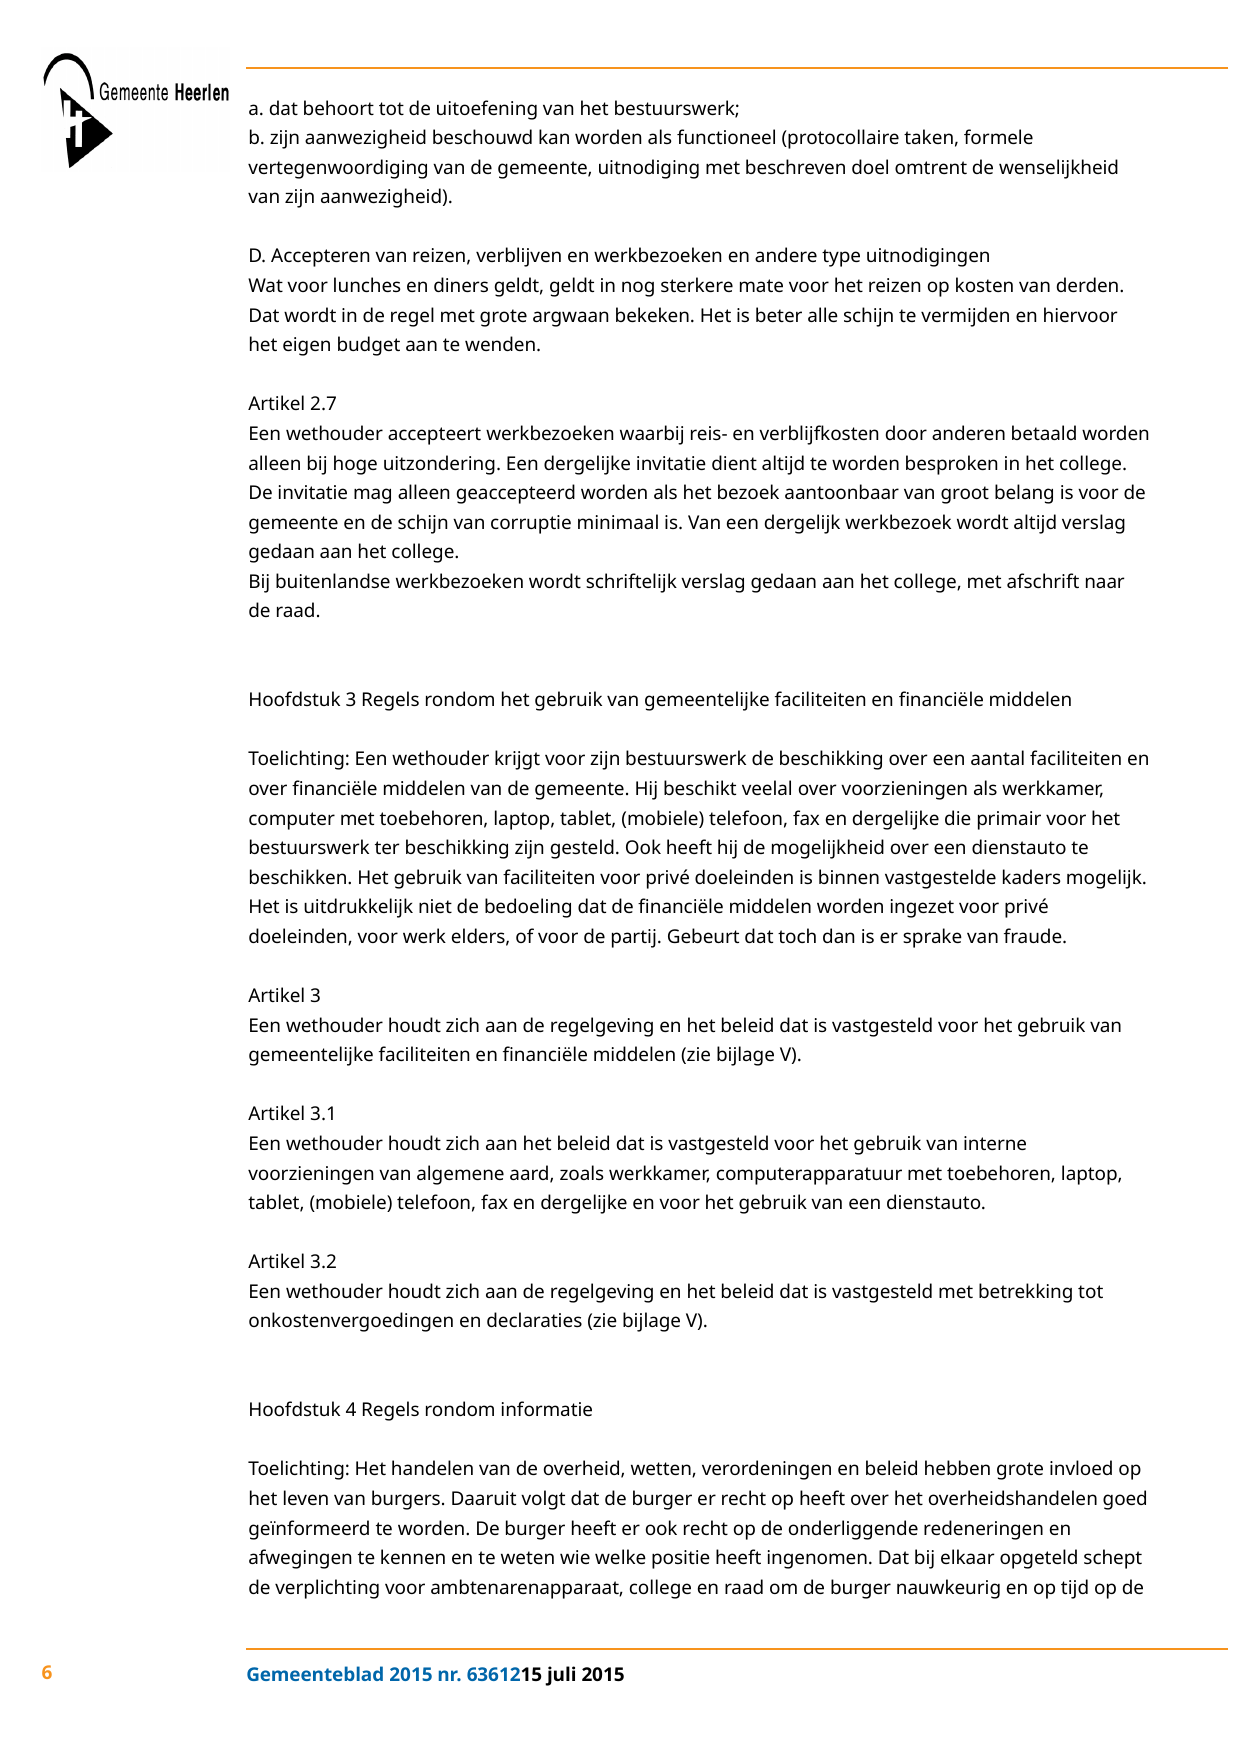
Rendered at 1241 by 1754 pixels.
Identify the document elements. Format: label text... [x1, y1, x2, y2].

text a. dat behoort tot de uitoefening van het bestuurswerk; [248, 95, 1152, 121]
text Artikel 3.1 [248, 1101, 1152, 1126]
picture [41, 47, 231, 172]
text Artikel 3 [248, 982, 1152, 1008]
text Toelichting: Het handelen van de overheid, wetten, verordeningen en beleid hebben grote invloed op het leven van burgers. Daaruit volgt dat de burger er recht op heeft over het overheidshandelen goed geïnformeerd te worden. De burger heeft er ook recht op de onderliggende redeneringen en afwegingen te kennen en te weten wie welke positie heeft ingenomen. Dat bij elkaar opgeteld schept de verplichting voor ambtenarenapparaat, college en raad om de burger nauwkeurig en op tijd op de [248, 1456, 1152, 1600]
text b. zijn aanwezigheid beschouwd kan worden als functioneel (protocollaire taken, formele vertegenwoordiging van de gemeente, uitnodiging met beschreven doel omtrent de wenselijkheid van zijn aanwezigheid). [248, 124, 1152, 209]
text Een wethouder houdt zich aan de regelgeving en het beleid dat is vastgesteld met betrekking tot onkostenvergoedingen en declaraties (zie bijlage V). [248, 1278, 1152, 1333]
text Een wethouder houdt zich aan het beleid dat is vastgesteld voor het gebruik van interne voorzieningen van algemene aard, zoals werkkamer, computerapparatuur met toebehoren, laptop, tablet, (mobiele) telefoon, fax en dergelijke en voor het gebruik van een dienstauto. [248, 1130, 1152, 1215]
text D. Accepteren van reizen, verblijven en werkbezoeken en andere type uitnodigingen [248, 243, 1152, 268]
text Toelichting: Een wethouder krijgt voor zijn bestuurswerk de beschikking over een aantal faciliteiten en over financiële middelen van de gemeente. Hij beschikt veelal over voorzieningen als werkkamer, computer met toebehoren, laptop, tablet, (mobiele) telefoon, fax en dergelijke die primair voor het bestuurswerk ter beschikking zijn gesteld. Ook heeft hij de mogelijkheid over een dienstauto te beschikken. Het gebruik van faciliteiten voor privé doeleinden is binnen vastgestelde kaders mogelijk. Het is uitdrukkelijk niet de bedoeling dat de financiële middelen worden ingezet voor privé doeleinden, voor werk elders, of voor de partij. Gebeurt dat toch dan is er sprake van fraude. [248, 746, 1152, 949]
text Artikel 2.7 [248, 391, 1152, 416]
text Hoofdstuk 3 Regels rondom het gebruik van gemeentelijke faciliteiten en financiële middelen [248, 686, 1152, 712]
text Hoofdstuk 4 Regels rondom informatie [248, 1396, 1152, 1422]
text Bij buitenlandse werkbezoeken wordt schriftelijk verslag gedaan aan het college, met afschrift naar de raad. [248, 568, 1152, 623]
text Artikel 3.2 [248, 1248, 1152, 1274]
text Een wethouder houdt zich aan de regelgeving en het beleid dat is vastgesteld voor het gebruik van gemeentelijke faciliteiten en financiële middelen (zie bijlage V). [248, 1012, 1152, 1067]
text Een wethouder accepteert werkbezoeken waarbij reis- en verblijfkosten door anderen betaald worden alleen bij hoge uitzondering. Een dergelijke invitatie dient altijd te worden besproken in het college. De invitatie mag alleen geaccepteerd worden als het bezoek aantoonbaar van groot belang is voor de gemeente en de schijn van corruptie minimaal is. Van een dergelijk werkbezoek wordt altijd verslag gedaan aan het college. [248, 420, 1152, 564]
text Wat voor lunches en diners geldt, geldt in nog sterkere mate voor het reizen op kosten van derden. Dat wordt in de regel met grote argwaan bekeken. Het is beter alle schijn te vermijden en hiervoor het eigen budget aan te wenden. [248, 272, 1152, 357]
